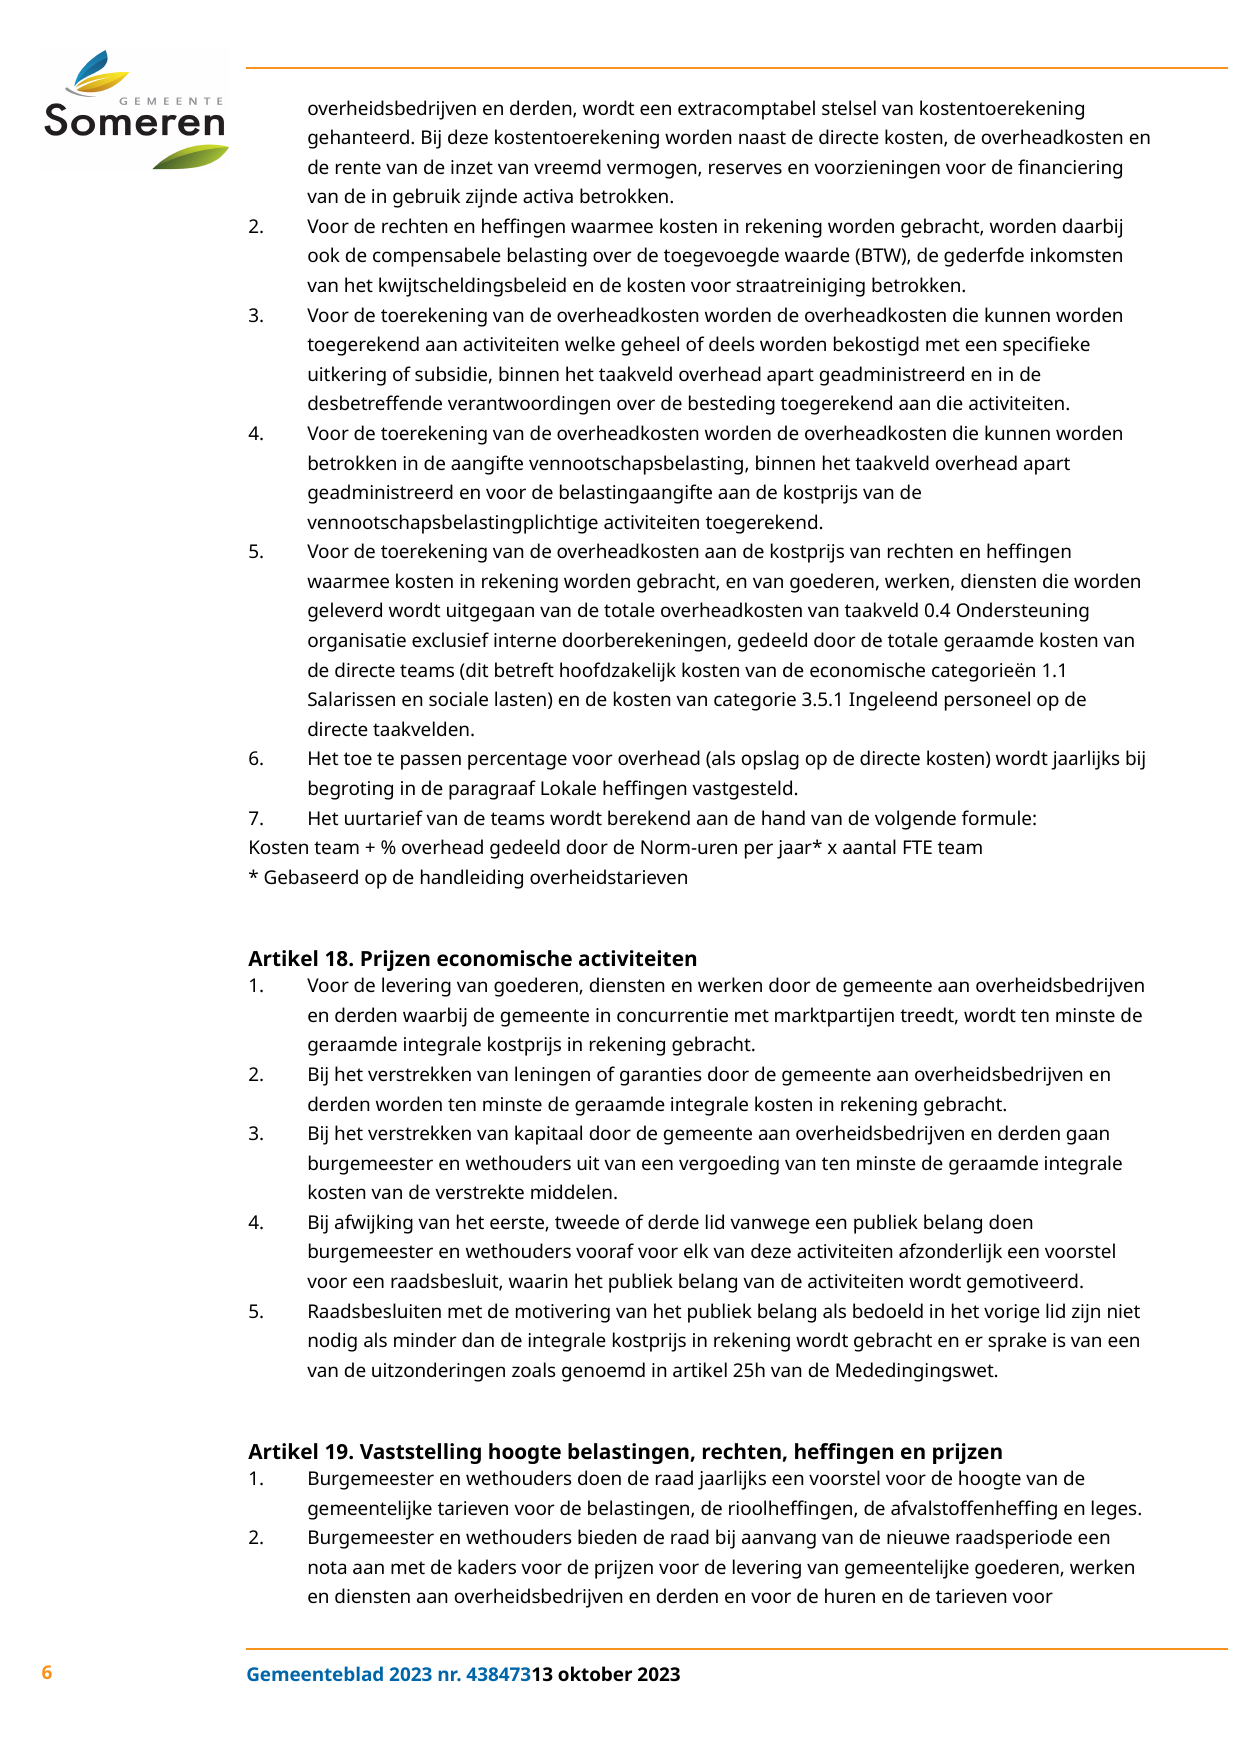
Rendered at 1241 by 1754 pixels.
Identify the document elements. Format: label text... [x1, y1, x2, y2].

list overheidsbedrijven en derden, wordt een extracomptabel stelsel van kostentoerekening gehanteerd. Bij deze kostentoerekening worden naast de directe kosten, de overheadkosten en de rente van de inzet van vreemd vermogen, reserves en voorzieningen voor de financiering van de in gebruik zijnde activa betrokken. [248, 95, 1152, 209]
list Voor de levering van goederen, diensten en werken door de gemeente aan overheidsbedrijven en derden waarbij de gemeente in concurrentie met marktpartijen treedt, wordt ten minste de geraamde integrale kostprijs in rekening gebracht. [248, 972, 1152, 1057]
list Voor de rechten en heffingen waarmee kosten in rekening worden gebracht, worden daarbij ook de compensabele belasting over de toegevoegde waarde (BTW), de gederfde inkomsten van het kwijtscheldingsbeleid en de kosten voor straatreiniging betrokken. [248, 213, 1152, 298]
list Bij het verstrekken van kapitaal door de gemeente aan overheidsbedrijven en derden gaan burgemeester en wethouders uit van een vergoeding van ten minste de geraamde integrale kosten van de verstrekte middelen. [248, 1120, 1152, 1205]
list Het uurtarief van de teams wordt berekend aan de hand van de volgende formule: [248, 805, 1152, 831]
picture [41, 47, 231, 172]
list Voor de toerekening van de overheadkosten worden de overheadkosten die kunnen worden betrokken in de aangifte vennootschapsbelasting, binnen het taakveld overhead apart geadministreerd en voor de belastingaangifte aan de kostprijs van de vennootschapsbelastingplichtige activiteiten toegerekend. [248, 420, 1152, 535]
list Voor de toerekening van de overheadkosten worden de overheadkosten die kunnen worden toegerekend aan activiteiten welke geheel of deels worden bekostigd met een specifieke uitkering of subsidie, binnen het taakveld overhead apart geadministreerd en in de desbetreffende verantwoordingen over de besteding toegerekend aan die activiteiten. [248, 302, 1152, 416]
text Artikel 18. Prijzen economische activiteiten [248, 944, 1152, 972]
list Raadsbesluiten met de motivering van het publiek belang als bedoeld in het vorige lid zijn niet nodig als minder dan de integrale kostprijs in rekening wordt gebracht en er sprake is van een van de uitzonderingen zoals genoemd in artikel 25h van de Mededingingswet. [248, 1298, 1152, 1383]
list Burgemeester en wethouders doen de raad jaarlijks een voorstel voor de hoogte van de gemeentelijke tarieven voor de belastingen, de rioolheffingen, de afvalstoffenheffing en leges. [248, 1465, 1152, 1521]
list Bij afwijking van het eerste, tweede of derde lid vanwege een publiek belang doen burgemeester en wethouders vooraf voor elk van deze activiteiten afzonderlijk een voorstel voor een raadsbesluit, waarin het publiek belang van de activiteiten wordt gemotiveerd. [248, 1209, 1152, 1294]
list Burgemeester en wethouders bieden de raad bij aanvang van de nieuwe raadsperiode een nota aan met de kaders voor de prijzen voor de levering van gemeentelijke goederen, werken en diensten aan overheidsbedrijven en derden en voor de huren en de tarieven voor [248, 1524, 1152, 1609]
text Kosten team + % overhead gedeeld door de Norm-uren per jaar* x aantal FTE team [248, 834, 1152, 860]
list Bij het verstrekken van leningen of garanties door de gemeente aan overheidsbedrijven en derden worden ten minste de geraamde integrale kosten in rekening gebracht. [248, 1061, 1152, 1116]
text * Gebaseerd op de handleiding overheidstarieven [248, 864, 1152, 890]
list Het toe te passen percentage voor overhead (als opslag op de directe kosten) wordt jaarlijks bij begroting in de paragraaf Lokale heffingen vastgesteld. [248, 746, 1152, 801]
text Artikel 19. Vaststelling hoogte belastingen, rechten, heffingen en prijzen [248, 1437, 1152, 1465]
list Voor de toerekening van de overheadkosten aan de kostprijs van rechten en heffingen waarmee kosten in rekening worden gebracht, en van goederen, werken, diensten die worden geleverd wordt uitgegaan van de totale overheadkosten van taakveld 0.4 Ondersteuning organisatie exclusief interne doorberekeningen, gedeeld door de totale geraamde kosten van de directe teams (dit betreft hoofdzakelijk kosten van de economische categorieën 1.1 Salarissen en sociale lasten) en de kosten van categorie 3.5.1 Ingeleend personeel op de directe taakvelden. [248, 538, 1152, 742]
